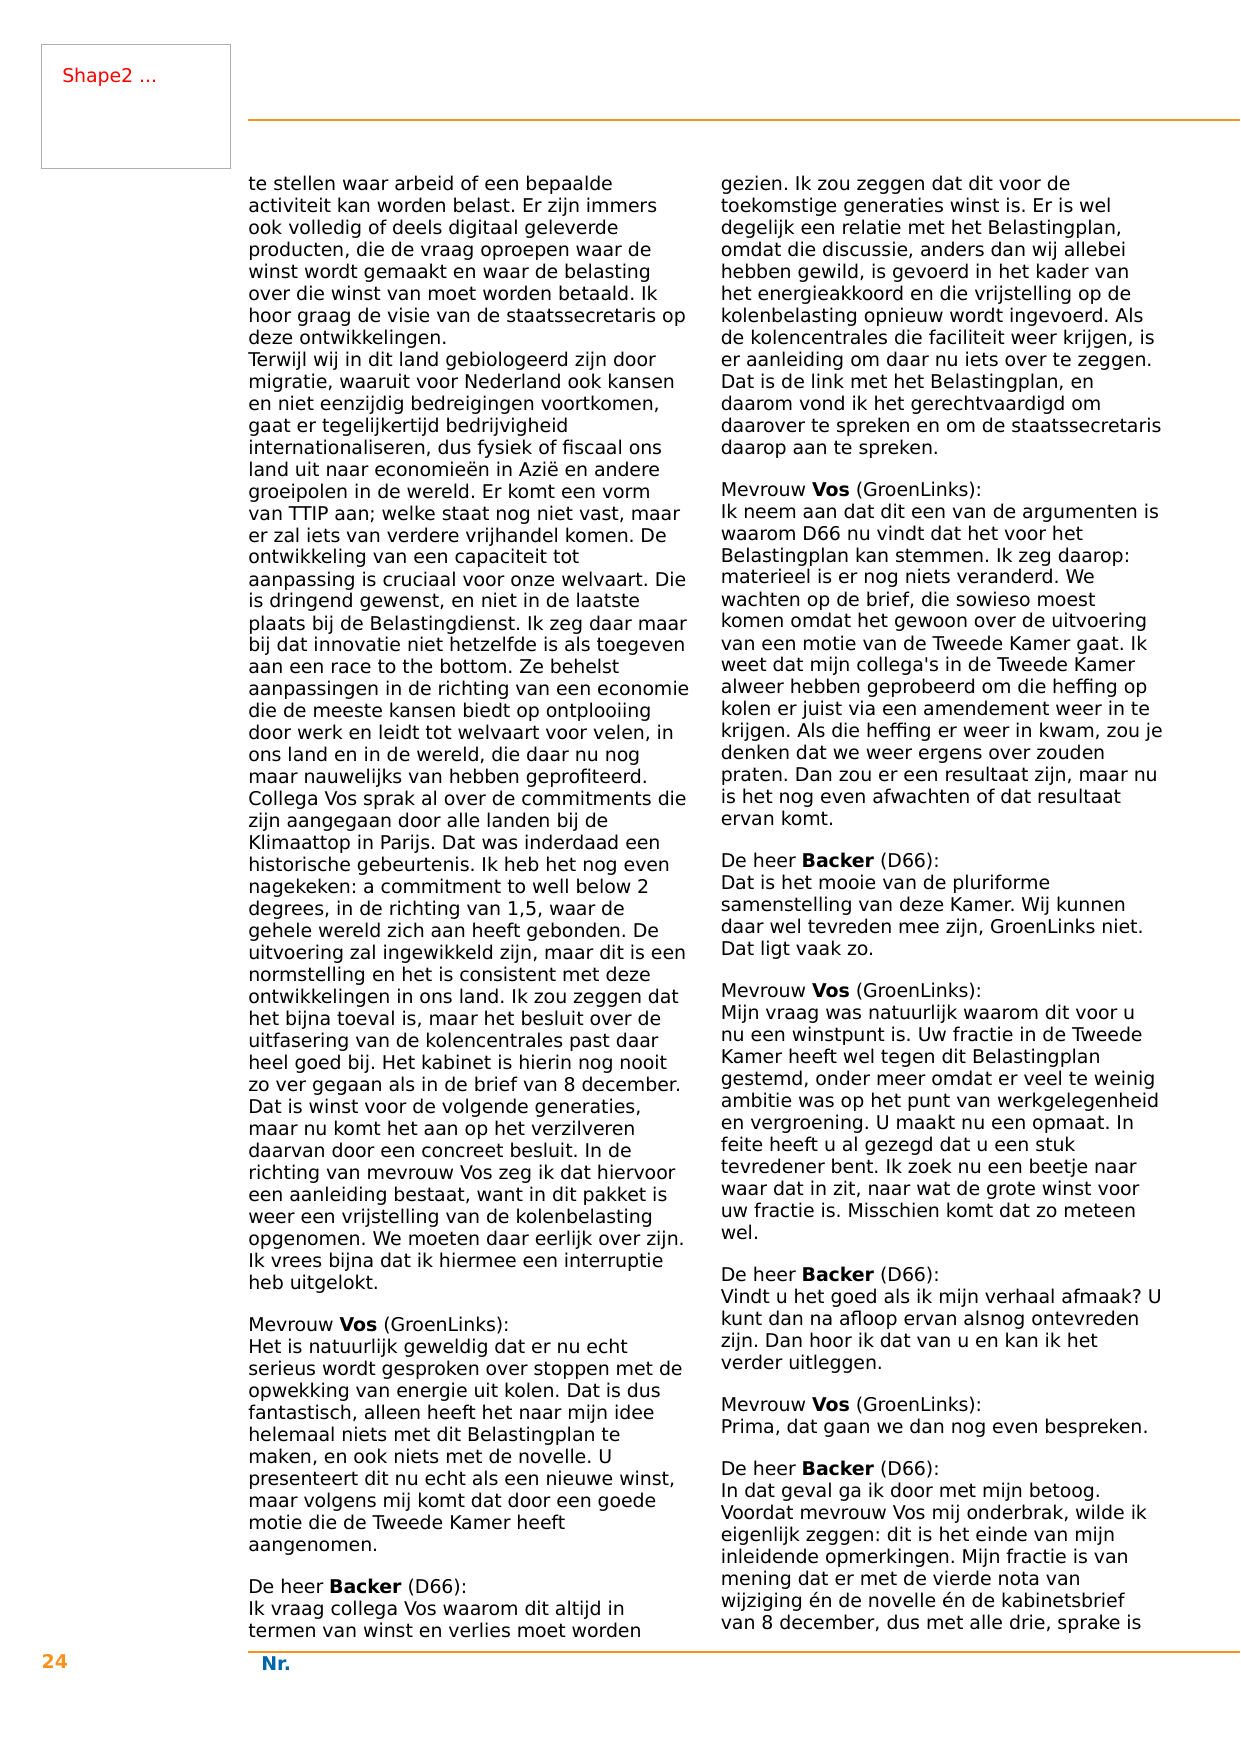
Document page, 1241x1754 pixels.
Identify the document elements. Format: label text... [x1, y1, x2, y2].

text Mevrouw Vos (GroenLinks): [248, 1314, 691, 1336]
text Het is natuurlijk geweldig dat er nu echt serieus wordt gesproken over stoppen met de opwekking van energie uit kolen. Dat is dus fantastisch, alleen heeft het naar mijn idee helemaal niets met dit Belastingplan te maken, en ook niets met de novelle. U presenteert dit nu echt als een nieuwe winst, maar volgens mij komt dat door een goede motie die de Tweede Kamer heeft aangenomen. [248, 1336, 691, 1556]
text Ik vraag collega Vos waarom dit altijd in termen van winst en verlies moet worden [248, 1597, 691, 1641]
text Mevrouw Vos (GroenLinks): [721, 980, 1163, 1002]
text Ik neem aan dat dit een van de argumenten is waarom D66 nu vindt dat het voor het Belastingplan kan stemmen. Ik zeg daarop: materieel is er nog niets veranderd. We wachten op de brief, die sowieso moest komen omdat het gewoon over de uitvoering van een motie van de Tweede Kamer gaat. Ik weet dat mijn collega's in de Tweede Kamer alweer hebben geprobeerd om die heffing op kolen er juist via een amendement weer in te krijgen. Als die heffing er weer in kwam, zou je denken dat we weer ergens over zouden praten. Dan zou er een resultaat zijn, maar nu is het nog even afwachten of dat resultaat ervan komt. [721, 501, 1163, 830]
text gezien. Ik zou zeggen dat dit voor de toekomstige generaties winst is. Er is wel degelijk een relatie met het Belastingplan, omdat die discussie, anders dan wij allebei hebben gewild, is gevoerd in het kader van het energieakkoord en die vrijstelling op de kolenbelasting opnieuw wordt ingevoerd. Als de kolencentrales die faciliteit weer krijgen, is er aanleiding om daar nu iets over te zeggen. Dat is de link met het Belastingplan, en daarom vond ik het gerechtvaardigd om daarover te spreken en om de staatssecretaris daarop aan te spreken. [721, 173, 1163, 458]
text Terwijl wij in dit land gebiologeerd zijn door migratie, waaruit voor Nederland ook kansen en niet eenzijdig bedreigingen voortkomen, gaat er tegelijkertijd bedrijvigheid internationaliseren, dus fysiek of fiscaal ons land uit naar economieën in Azië en andere groeipolen in de wereld. Er komt een vorm van TTIP aan; welke staat nog niet vast, maar er zal iets van verdere vrijhandel komen. De ontwikkeling van een capaciteit tot aanpassing is cruciaal voor onze welvaart. Die is dringend gewenst, en niet in de laatste plaats bij de Belastingdienst. Ik zeg daar maar bij dat innovatie niet hetzelfde is als toegeven aan een race to the bottom. Ze behelst aanpassingen in de richting van een economie die de meeste kansen biedt op ontplooiing door werk en leidt tot welvaart voor velen, in ons land en in de wereld, die daar nu nog maar nauwelijks van hebben geprofiteerd. [248, 349, 691, 788]
text Mevrouw Vos (GroenLinks): [721, 1394, 1163, 1416]
text Prima, dat gaan we dan nog even bespreken. [721, 1416, 1163, 1438]
text Mijn vraag was natuurlijk waarom dit voor u nu een winstpunt is. Uw fractie in de Tweede Kamer heeft wel tegen dit Belastingplan gestemd, onder meer omdat er veel te weinig ambitie was op het punt van werkgelegenheid en vergroening. U maakt nu een opmaat. In feite heeft u al gezegd dat u een stuk tevredener bent. Ik zoek nu een beetje naar waar dat in zit, naar wat de grote winst voor uw fractie is. Misschien komt dat zo meteen wel. [721, 1002, 1163, 1244]
text Collega Vos sprak al over de commitments die zijn aangegaan door alle landen bij de Klimaattop in Parijs. Dat was inderdaad een historische gebeurtenis. Ik heb het nog even nagekeken: a commitment to well below 2 degrees, in de richting van 1,5, waar de gehele wereld zich aan heeft gebonden. De uitvoering zal ingewikkeld zijn, maar dit is een normstelling en het is consistent met deze ontwikkelingen in ons land. Ik zou zeggen dat het bijna toeval is, maar het besluit over de uitfasering van de kolencentrales past daar heel goed bij. Het kabinet is hierin nog nooit zo ver gegaan als in de brief van 8 december. Dat is winst voor de volgende generaties, maar nu komt het aan op het verzilveren daarvan door een concreet besluit. In de richting van mevrouw Vos zeg ik dat hiervoor een aanleiding bestaat, want in dit pakket is weer een vrijstelling van de kolenbelasting opgenomen. We moeten daar eerlijk over zijn. Ik vrees bijna dat ik hiermee een interruptie heb uitgelokt. [248, 788, 691, 1294]
text De heer Backer (D66): [721, 850, 1163, 872]
text In dat geval ga ik door met mijn betoog. Voordat mevrouw Vos mij onderbrak, wilde ik eigenlijk zeggen: dit is het einde van mijn inleidende opmerkingen. Mijn fractie is van mening dat er met de vierde nota van wijziging én de novelle én de kabinetsbrief van 8 december, dus met alle drie, sprake is [721, 1480, 1163, 1633]
text De heer Backer (D66): [248, 1576, 691, 1597]
text Vindt u het goed als ik mijn verhaal afmaak? U kunt dan na afloop ervan alsnog ontevreden zijn. Dan hoor ik dat van u en kan ik het verder uitleggen. [721, 1286, 1163, 1374]
text Mevrouw Vos (GroenLinks): [721, 478, 1163, 501]
text De heer Backer (D66): [721, 1264, 1163, 1286]
text De heer Backer (D66): [721, 1458, 1163, 1480]
text te stellen waar arbeid of een bepaalde activiteit kan worden belast. Er zijn immers ook volledig of deels digitaal geleverde producten, die de vraag oproepen waar de winst wordt gemaakt en waar de belasting over die winst van moet worden betaald. Ik hoor graag de visie van de staatssecretaris op deze ontwikkelingen. [248, 173, 691, 349]
text Dat is het mooie van de pluriforme samenstelling van deze Kamer. Wij kunnen daar wel tevreden mee zijn, GroenLinks niet. Dat ligt vaak zo. [721, 872, 1163, 960]
